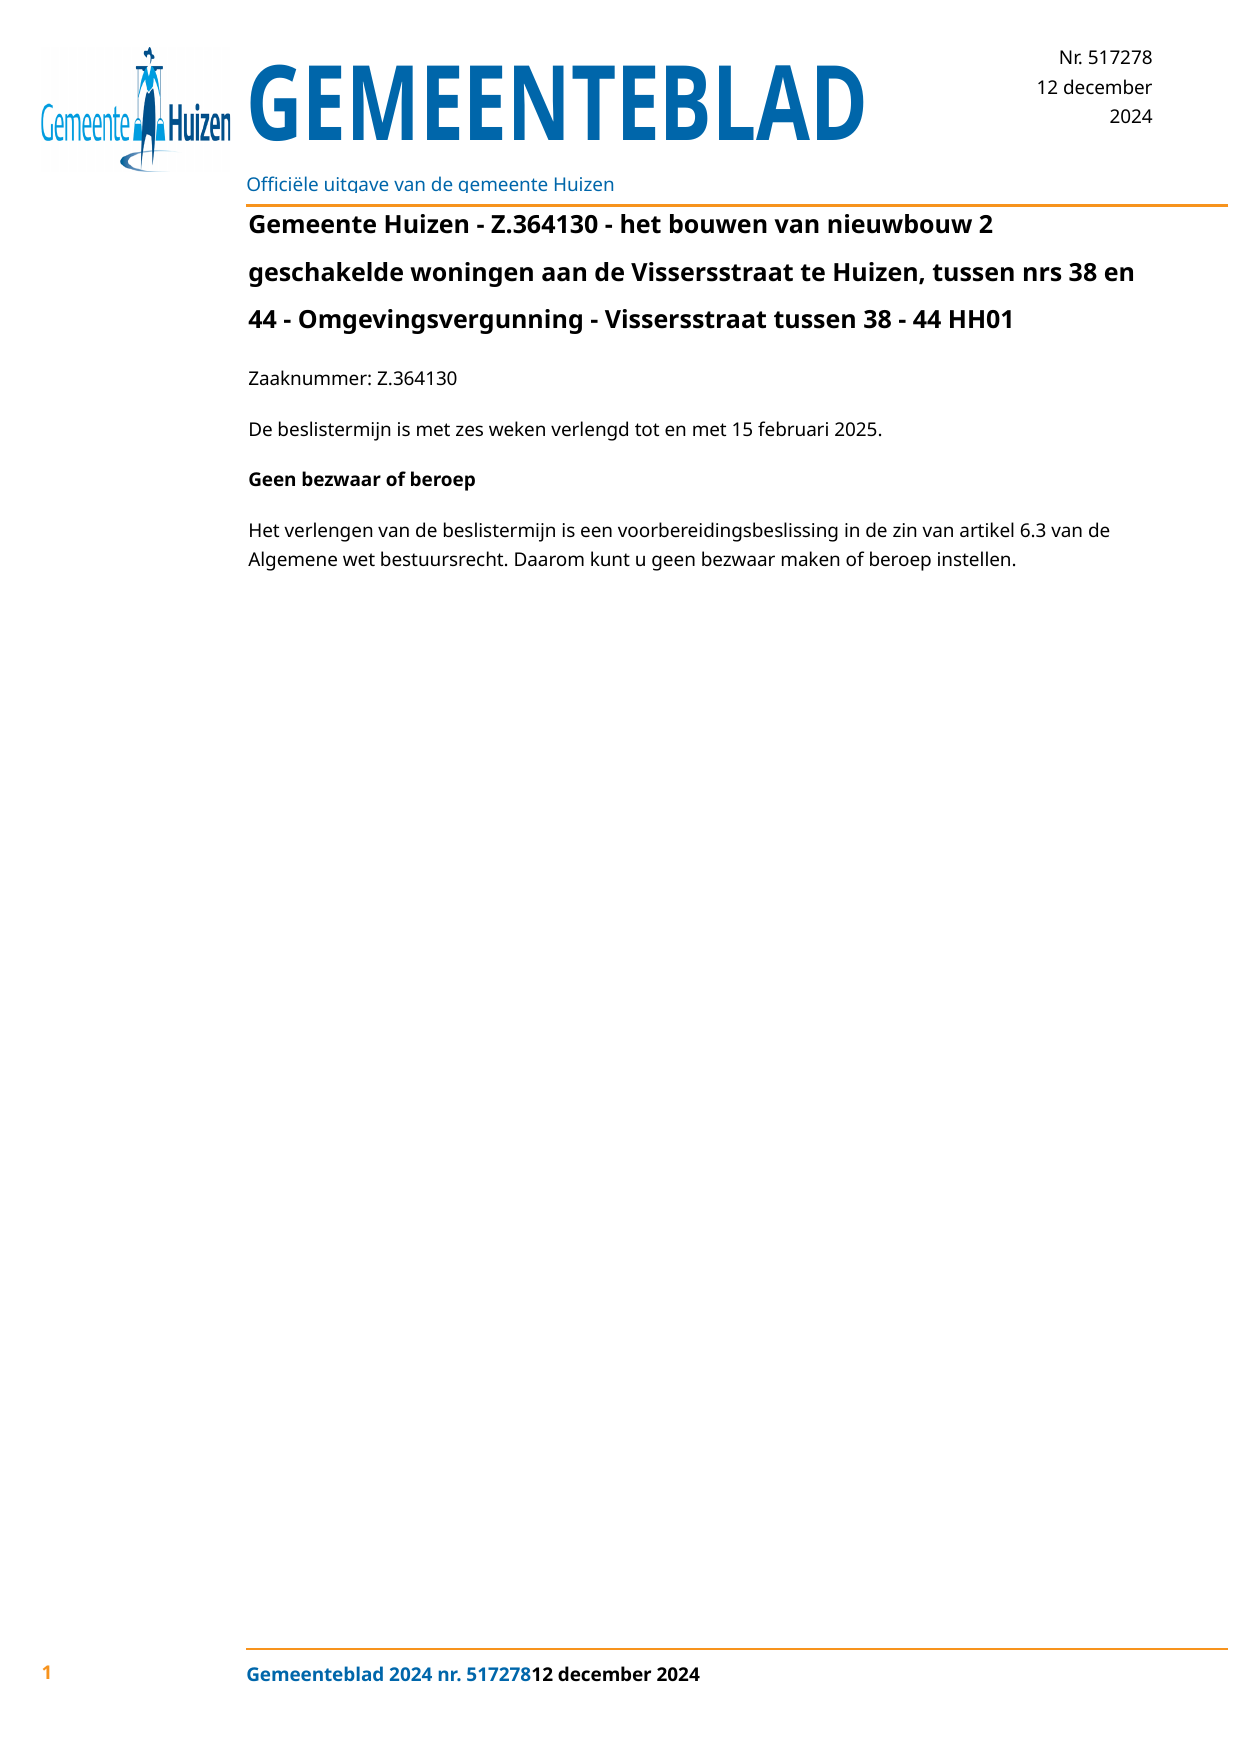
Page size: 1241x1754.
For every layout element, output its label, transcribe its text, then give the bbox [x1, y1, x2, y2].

picture [41, 47, 231, 172]
text De beslistermijn is met zes weken verlengd tot en met 15 februari 2025. [248, 416, 1152, 442]
text Het verlengen van de beslistermijn is een voorbereidingsbeslissing in de zin van artikel 6.3 van de Algemene wet bestuursrecht. Daarom kunt u geen bezwaar maken of beroep instellen. [248, 517, 1152, 572]
text Geen bezwaar of beroep [248, 466, 1152, 492]
text Zaaknummer: Z.364130 [248, 366, 1152, 391]
text Gemeente Huizen - Z.364130 - het bouwen van nieuwbouw 2 geschakelde woningen aan de Vissersstraat te Huizen, tussen nrs 38 en 44 - Omgevingsvergunning - Vissersstraat tussen 38 - 44 HH01 [248, 207, 1152, 336]
